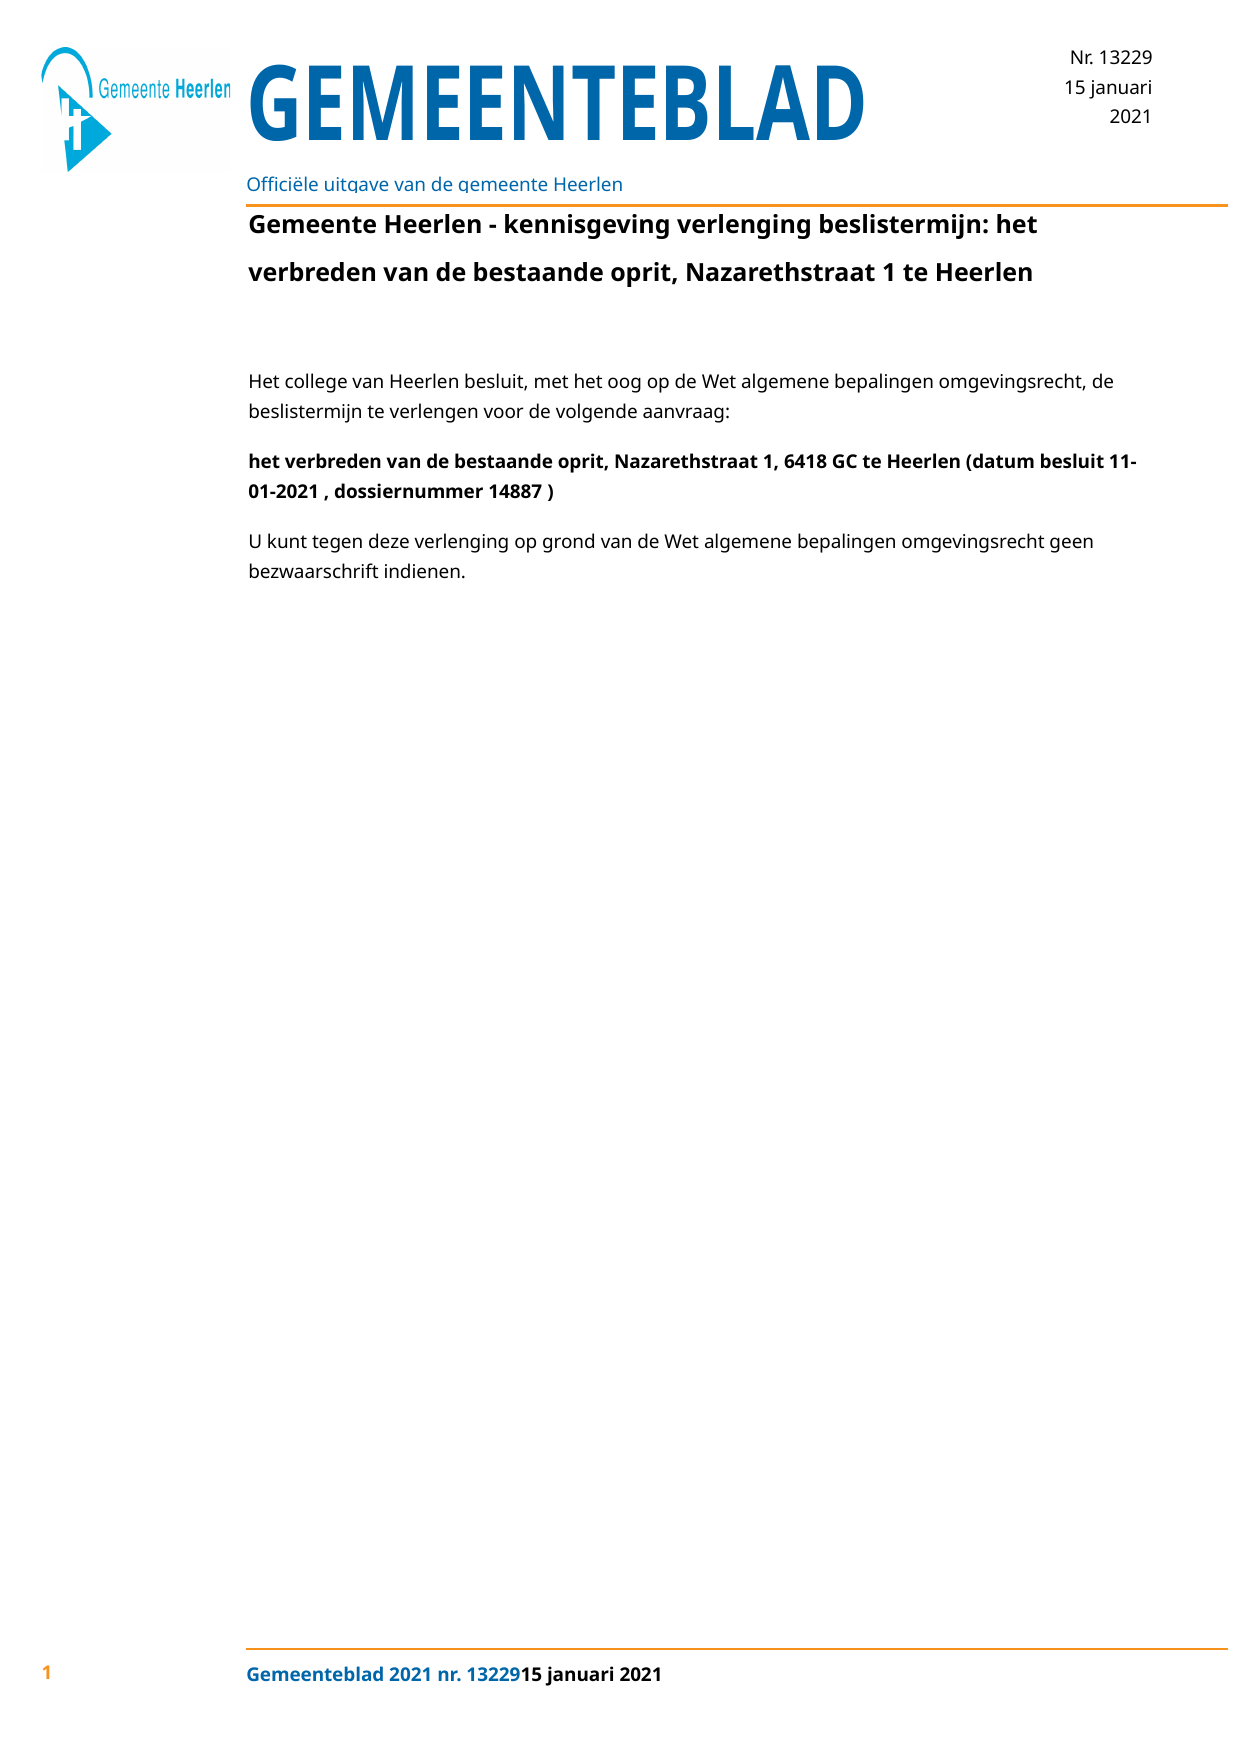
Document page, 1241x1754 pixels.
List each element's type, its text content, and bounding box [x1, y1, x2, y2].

text U kunt tegen deze verlenging op grond van de Wet algemene bepalingen omgevingsrecht geen bezwaarschrift indienen. [248, 528, 1152, 584]
text Gemeente Heerlen - kennisgeving verlenging beslistermijn: het verbreden van de bestaande oprit, Nazarethstraat 1 te Heerlen [248, 207, 1152, 288]
picture [41, 47, 231, 172]
text het verbreden van de bestaande oprit, Nazarethstraat 1, 6418 GC te Heerlen (datum besluit 11-01-2021 , dossiernummer 14887 ) [248, 448, 1152, 504]
text Het college van Heerlen besluit, met het oog op de Wet algemene bepalingen omgevingsrecht, de beslistermijn te verlengen voor de volgende aanvraag: [248, 368, 1152, 424]
picture [41, 47, 59, 70]
